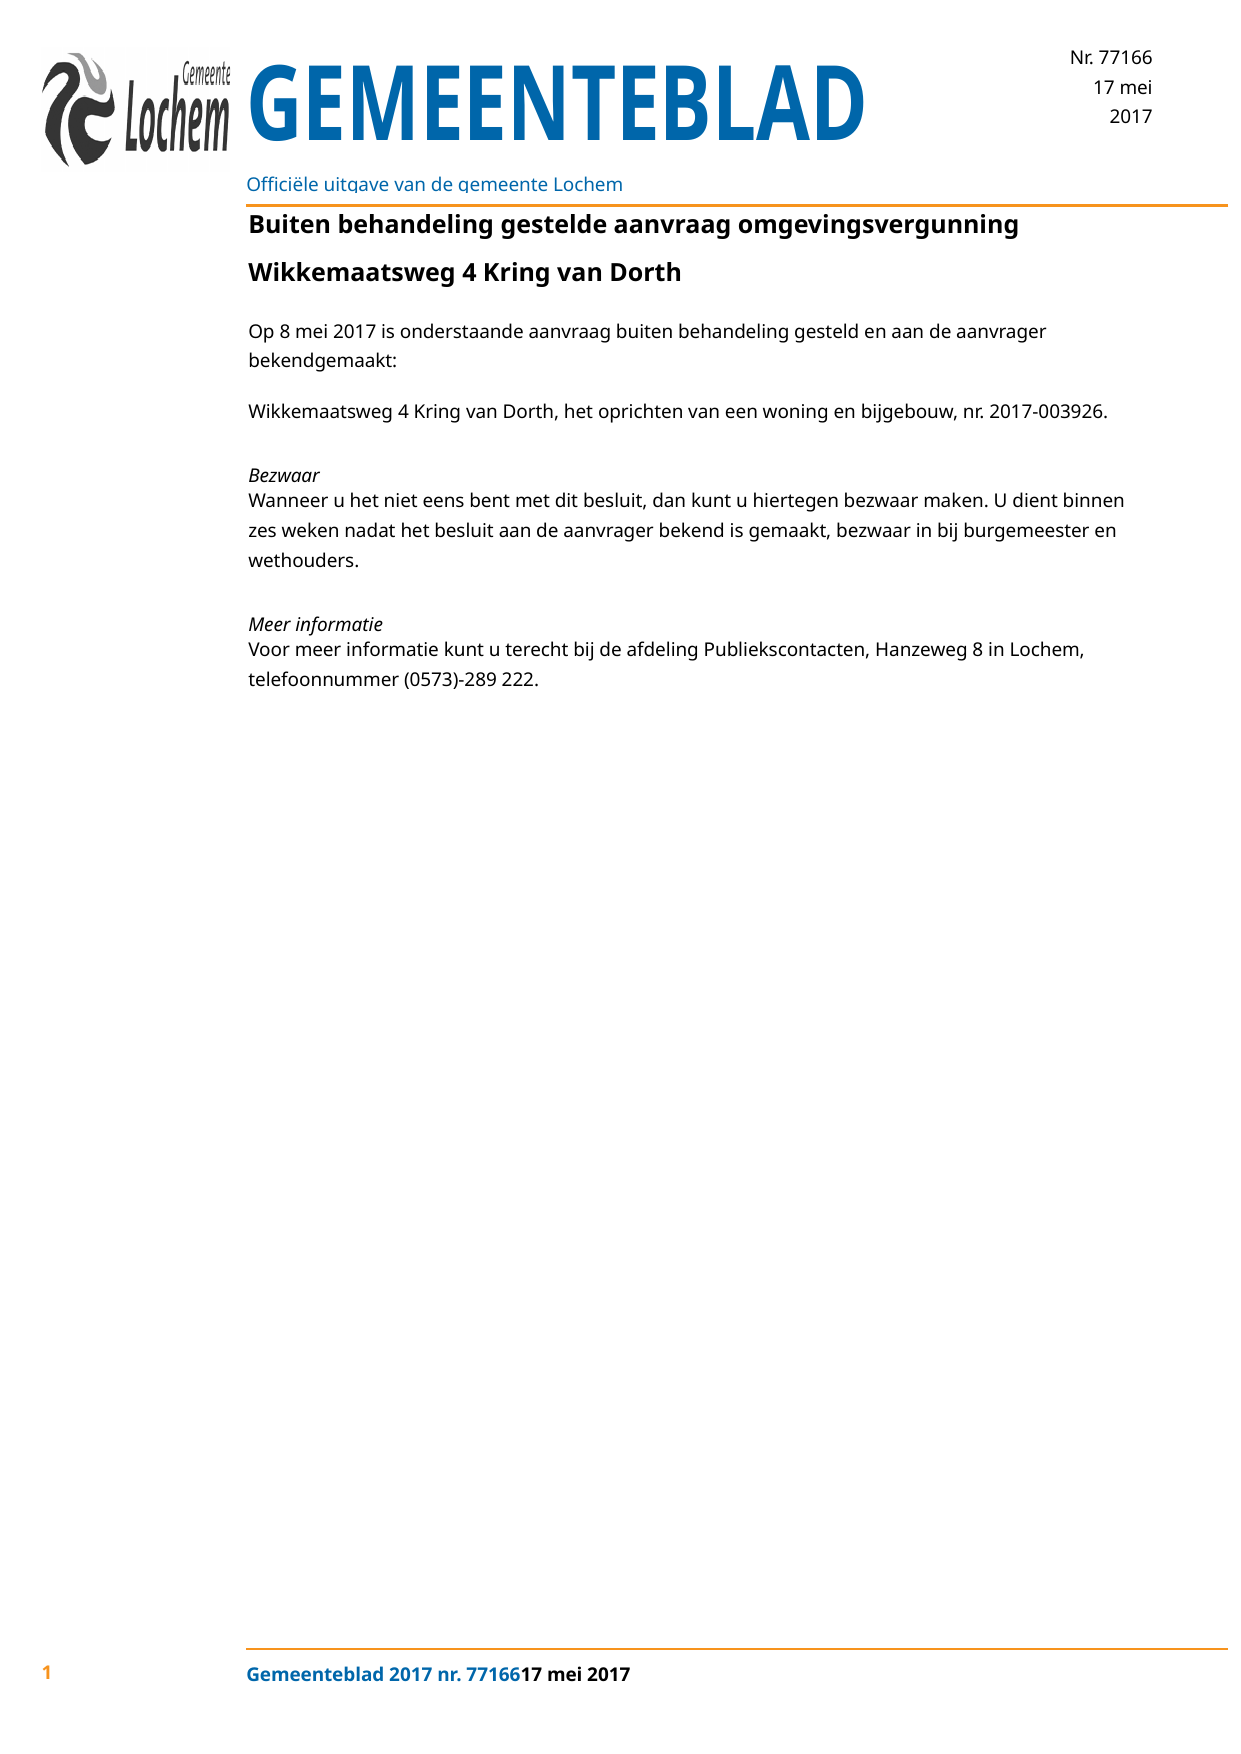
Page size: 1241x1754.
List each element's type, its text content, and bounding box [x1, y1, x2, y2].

text Bezwaar [248, 462, 1152, 488]
text Wanneer u het niet eens bent met dit besluit, dan kunt u hiertegen bezwaar maken. U dient binnen zes weken nadat het besluit aan de aanvrager bekend is gemaakt, bezwaar in bij burgemeester en wethouders. [248, 488, 1152, 572]
picture [41, 47, 231, 172]
text Buiten behandeling gestelde aanvraag omgevingsvergunning Wikkemaatsweg 4 Kring van Dorth [248, 207, 1152, 288]
text Voor meer informatie kunt u terecht bij de afdeling Publiekscontacten, Hanzeweg 8 in Lochem, telefoonnummer (0573)-289 222. [248, 636, 1152, 692]
text Meer informatie [248, 611, 1152, 636]
text Op 8 mei 2017 is onderstaande aanvraag buiten behandeling gesteld en aan de aanvrager bekendgemaakt: [248, 318, 1152, 373]
text Wikkemaatsweg 4 Kring van Dorth, het oprichten van een woning en bijgebouw, nr. 2017-003926. [248, 398, 1152, 424]
